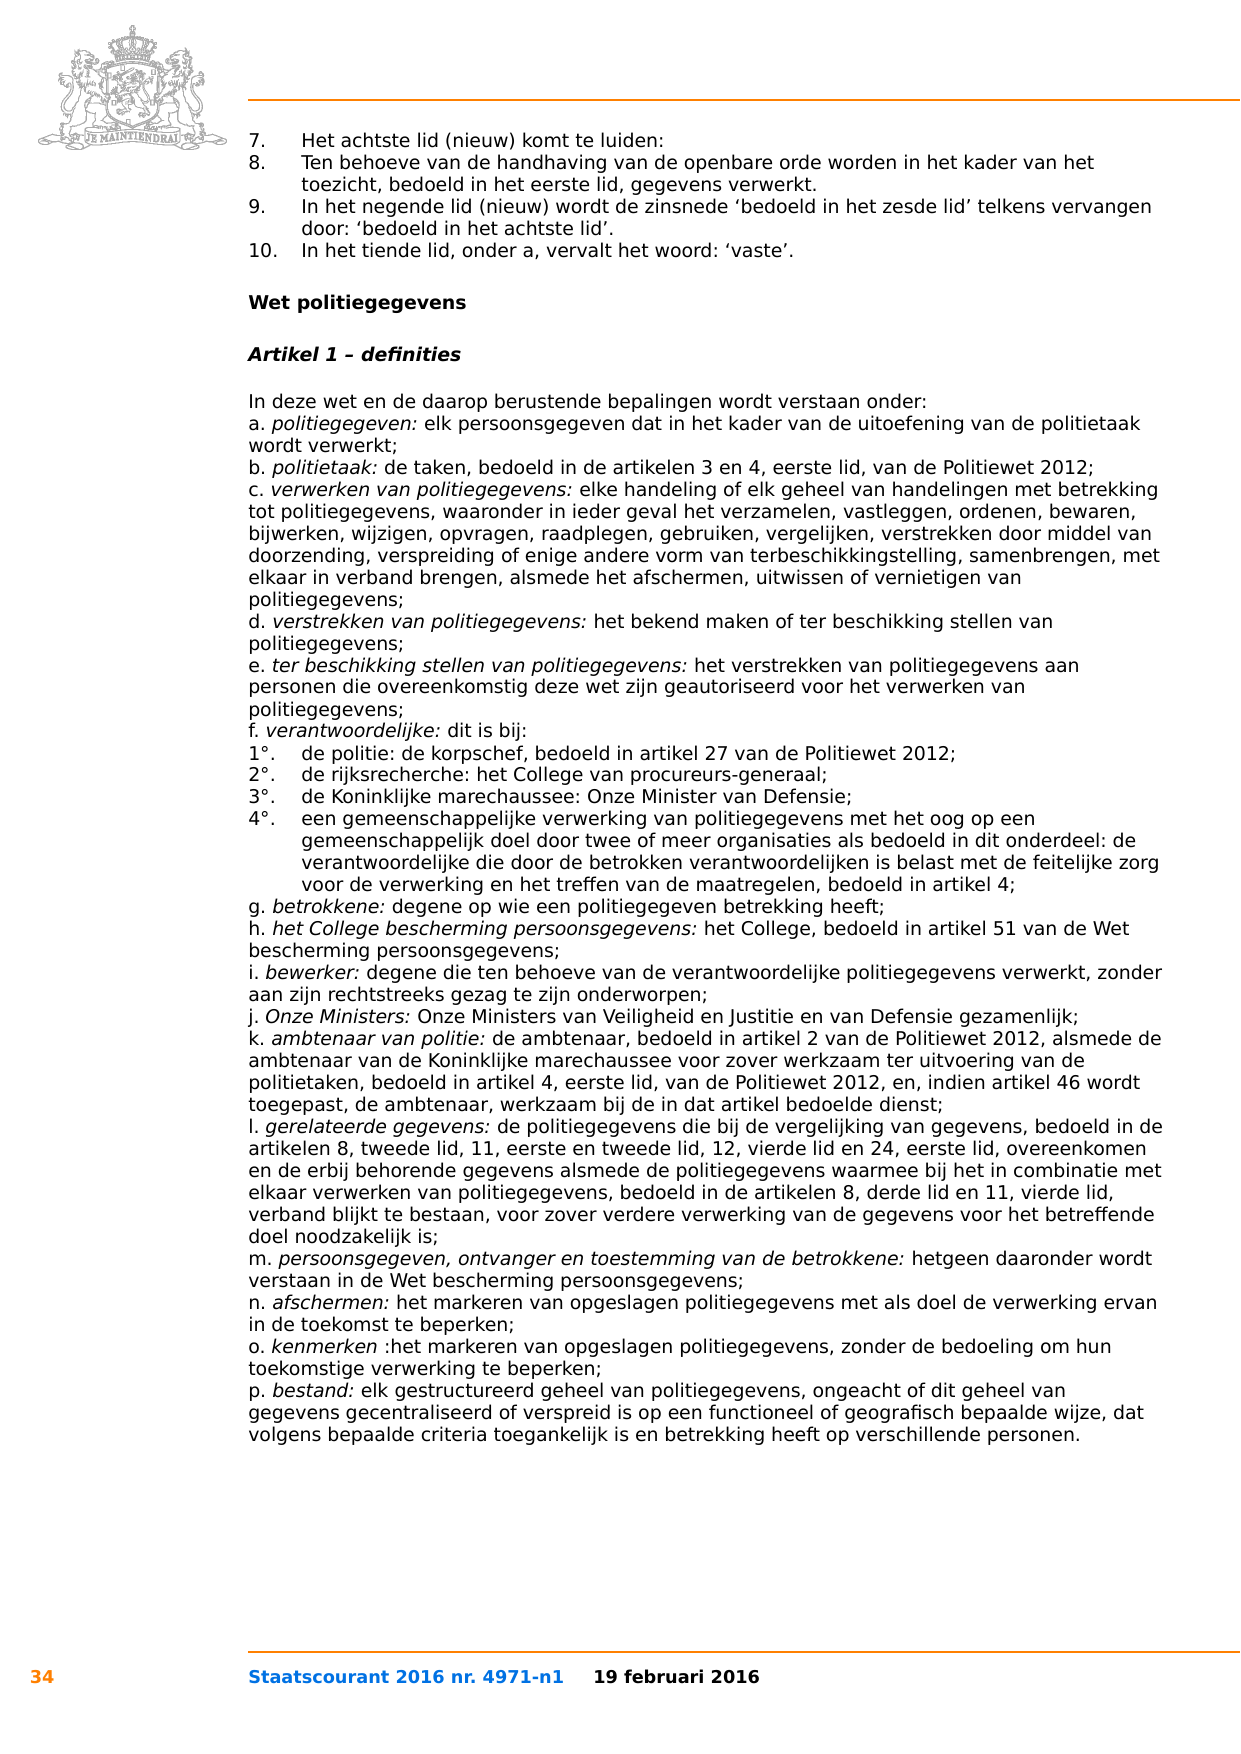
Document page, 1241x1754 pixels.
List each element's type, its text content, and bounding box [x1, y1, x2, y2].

text i. bewerker: degene die ten behoeve van de verantwoordelijke politiegegevens verwerkt, zonder aan zijn rechtstreeks gezag te zijn onderworpen; [248, 962, 1163, 1006]
subtitle Artikel 1 – definities [248, 344, 1163, 366]
text o. kenmerken :het markeren van opgeslagen politiegegevens, zonder de bedoeling om hun toekomstige verwerking te beperken; [248, 1336, 1163, 1380]
text k. ambtenaar van politie: de ambtenaar, bedoeld in artikel 2 van de Politiewet 2012, alsmede de ambtenaar van de Koninklijke marechaussee voor zover werkzaam ter uitvoering van de politietaken, bedoeld in artikel 4, eerste lid, van de Politiewet 2012, en, indien artikel 46 wordt toegepast, de ambtenaar, werkzaam bij de in dat artikel bedoelde dienst; [248, 1028, 1163, 1116]
text b. politietaak: de taken, bedoeld in de artikelen 3 en 4, eerste lid, van de Politiewet 2012; [248, 457, 1163, 479]
text 4°. een gemeenschappelijke verwerking van politiegegevens met het oog op een gemeenschappelijk doel door twee of meer organisaties als bedoeld in dit onderdeel: de verantwoordelijke die door de betrokken verantwoordelijken is belast met de feitelijke zorg voor de verwerking en het treffen van de maatregelen, bedoeld in artikel 4; [248, 808, 1163, 896]
text 9. In het negende lid (nieuw) wordt de zinsnede ‘bedoeld in het zesde lid’ telkens vervangen door: ‘bedoeld in het achtste lid’. [248, 196, 1163, 240]
text f. verantwoordelijke: dit is bij: [248, 720, 1163, 742]
text h. het College bescherming persoonsgegevens: het College, bedoeld in artikel 51 van de Wet bescherming persoonsgegevens; [248, 918, 1163, 962]
text 8. Ten behoeve van de handhaving van de openbare orde worden in het kader van het toezicht, bedoeld in het eerste lid, gegevens verwerkt. [248, 152, 1163, 196]
text m. persoonsgegeven, ontvanger en toestemming van de betrokkene: hetgeen daaronder wordt verstaan in de Wet bescherming persoonsgegevens; [248, 1248, 1163, 1292]
text j. Onze Ministers: Onze Ministers van Veiligheid en Justitie en van Defensie gezamenlijk; [248, 1006, 1163, 1028]
text l. gerelateerde gegevens: de politiegegevens die bij de vergelijking van gegevens, bedoeld in de artikelen 8, tweede lid, 11, eerste en tweede lid, 12, vierde lid en 24, eerste lid, overeenkomen en de erbij behorende gegevens alsmede de politiegegevens waarmee bij het in combinatie met elkaar verwerken van politiegegevens, bedoeld in de artikelen 8, derde lid en 11, vierde lid, verband blijkt te bestaan, voor zover verdere verwerking van de gegevens voor het betreffende doel noodzakelijk is; [248, 1116, 1163, 1248]
text 1°. de politie: de korpschef, bedoeld in artikel 27 van de Politiewet 2012; [248, 742, 1163, 764]
text a. politiegegeven: elk persoonsgegeven dat in het kader van de uitoefening van de politietaak wordt verwerkt; [248, 413, 1163, 457]
text 2°. de rijksrecherche: het College van procureurs-generaal; [248, 764, 1163, 786]
text 7. Het achtste lid (nieuw) komt te luiden: [248, 130, 1163, 152]
text 3°. de Koninklijke marechaussee: Onze Minister van Defensie; [248, 786, 1163, 808]
text 10. In het tiende lid, onder a, vervalt het woord: ‘vaste’. [248, 240, 1163, 262]
text g. betrokkene: degene op wie een politiegegeven betrekking heeft; [248, 896, 1163, 918]
text p. bestand: elk gestructureerd geheel van politiegegevens, ongeacht of dit geheel van gegevens gecentraliseerd of verspreid is op een functioneel of geografisch bepaalde wijze, dat volgens bepaalde criteria toegankelijk is en betrekking heeft op verschillende personen. [248, 1380, 1163, 1446]
text c. verwerken van politiegegevens: elke handeling of elk geheel van handelingen met betrekking tot politiegegevens, waaronder in ieder geval het verzamelen, vastleggen, ordenen, bewaren, bijwerken, wijzigen, opvragen, raadplegen, gebruiken, vergelijken, verstrekken door middel van doorzending, verspreiding of enige andere vorm van terbeschikkingstelling, samenbrengen, met elkaar in verband brengen, alsmede het afschermen, uitwissen of vernietigen van politiegegevens; [248, 479, 1163, 611]
picture [38, 25, 227, 150]
text In deze wet en de daarop berustende bepalingen wordt verstaan onder: [248, 391, 1163, 413]
subtitle Wet politiegegevens [248, 292, 1163, 314]
text d. verstrekken van politiegegevens: het bekend maken of ter beschikking stellen van politiegegevens; [248, 611, 1163, 654]
text n. afschermen: het markeren van opgeslagen politiegegevens met als doel de verwerking ervan in de toekomst te beperken; [248, 1292, 1163, 1336]
text e. ter beschikking stellen van politiegegevens: het verstrekken van politiegegevens aan personen die overeenkomstig deze wet zijn geautoriseerd voor het verwerken van politiegegevens; [248, 654, 1163, 720]
